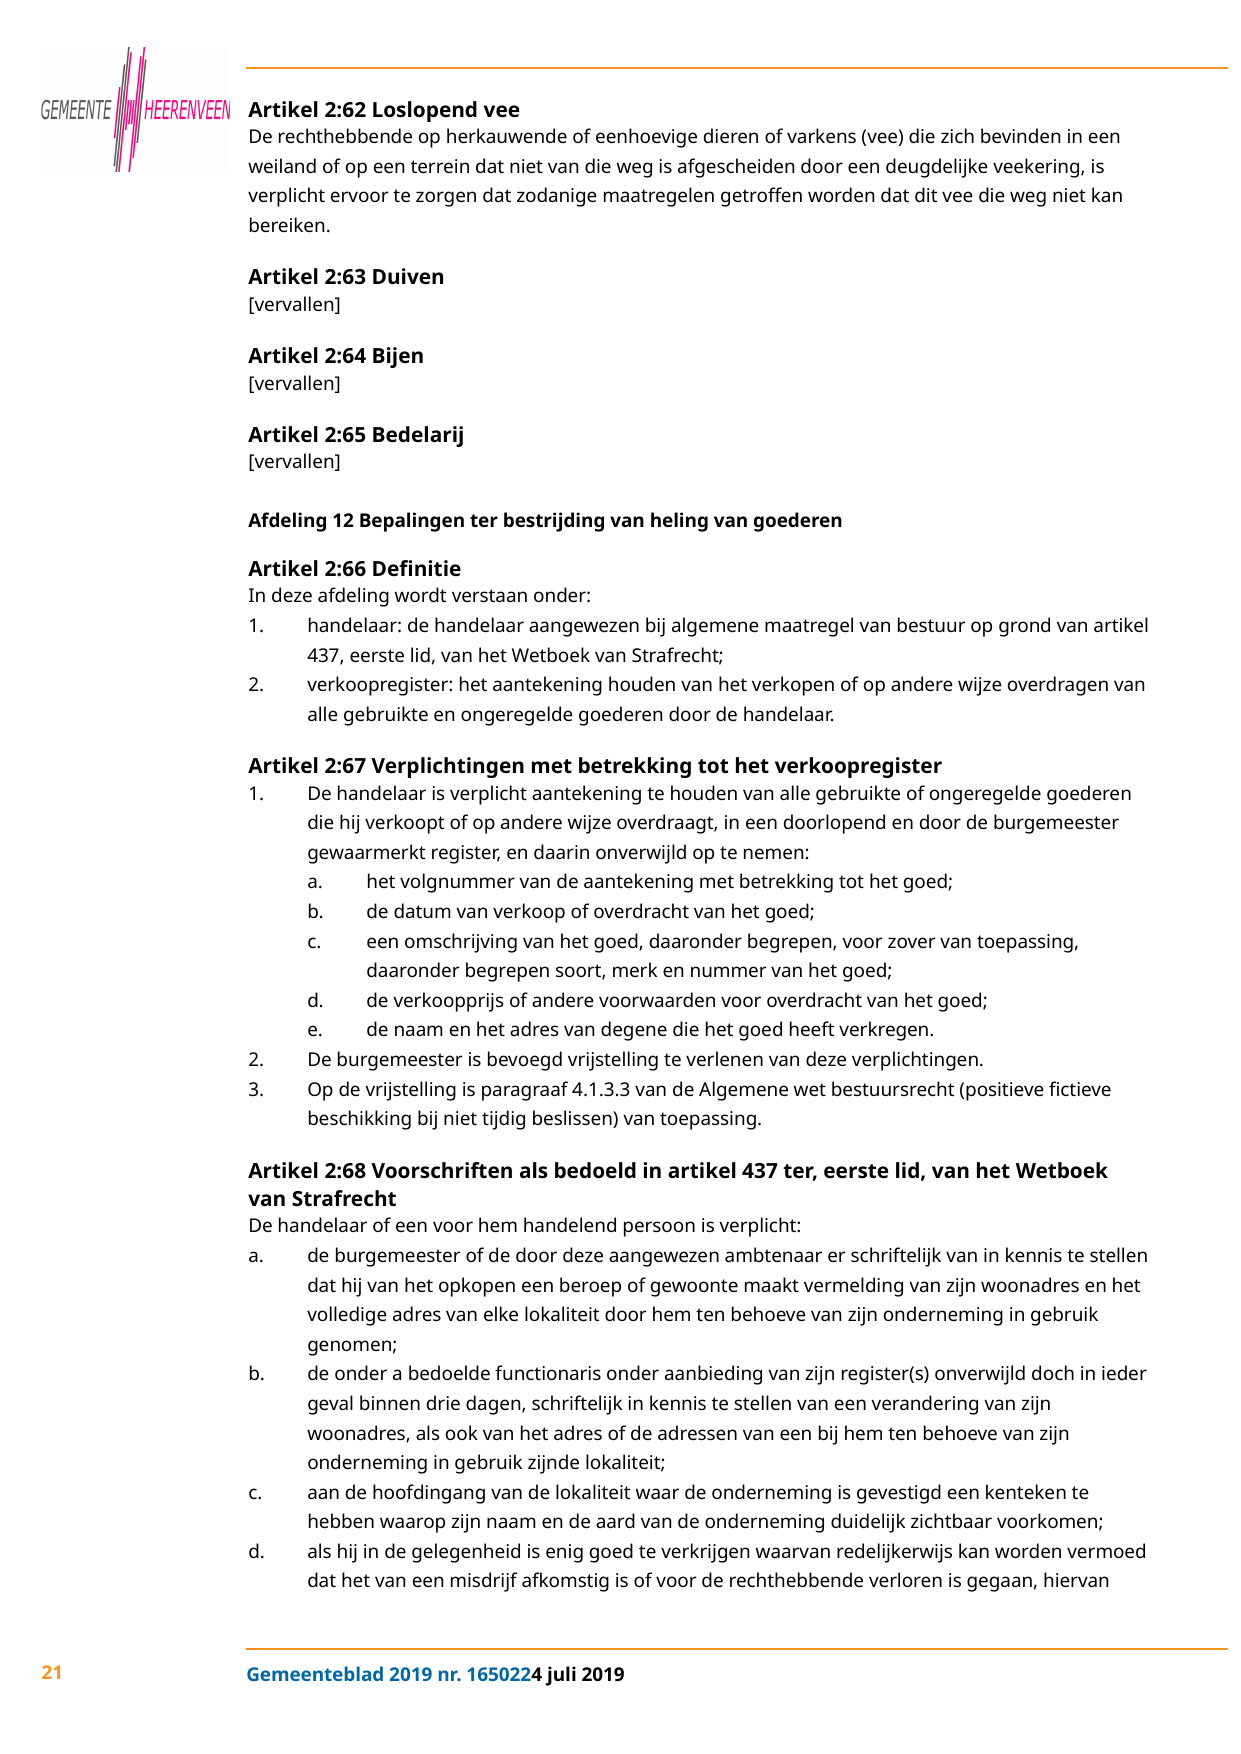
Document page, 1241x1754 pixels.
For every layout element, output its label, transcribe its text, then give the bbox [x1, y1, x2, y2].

text [vervallen] [248, 291, 1152, 317]
text In deze afdeling wordt verstaan onder: [248, 583, 1152, 608]
text Artikel 2:64 Bijen [248, 341, 1152, 370]
list als hij in de gelegenheid is enig goed te verkrijgen waarvan redelijkerwijs kan worden vermoed dat het van een misdrijf afkomstig is of voor de rechthebbende verloren is gegaan, hiervan [248, 1538, 1152, 1593]
text [vervallen] [248, 448, 1152, 474]
text De rechthebbende op herkauwende of eenhoevige dieren of varkens (vee) die zich bevinden in een weiland of op een terrein dat niet van die weg is afgescheiden door een deugdelijke veekering, is verplicht ervoor te zorgen dat zodanige maatregelen getroffen worden dat dit vee die weg niet kan bereiken. [248, 123, 1152, 238]
picture [41, 47, 231, 172]
list De handelaar is verplicht aantekening te houden van alle gebruikte of ongeregelde goederen die hij verkoopt of op andere wijze overdraagt, in een doorlopend en door de burgemeester gewaarmerkt register, en daarin onverwijld op te nemen: [248, 780, 1152, 865]
list Op de vrijstelling is paragraaf 4.1.3.3 van de Algemene wet bestuursrecht (positieve fictieve beschikking bij niet tijdig beslissen) van toepassing. [248, 1076, 1152, 1131]
list de verkoopprijs of andere voorwaarden voor overdracht van het goed; [307, 987, 1152, 1013]
text Artikel 2:67 Verplichtingen met betrekking tot het verkoopregister [248, 751, 1152, 780]
list De burgemeester is bevoegd vrijstelling te verlenen van deze verplichtingen. [248, 1046, 1152, 1072]
text Artikel 2:66 Definitie [248, 554, 1152, 583]
text De handelaar of een voor hem handelend persoon is verplicht: [248, 1213, 1152, 1238]
text Artikel 2:62 Loslopend vee [248, 95, 1152, 123]
list de naam en het adres van degene die het goed heeft verkregen. [307, 1017, 1152, 1042]
text Artikel 2:68 Voorschriften als bedoeld in artikel 437 ter, eerste lid, van het Wetboek van Strafrecht [248, 1156, 1152, 1213]
list een omschrijving van het goed, daaronder begrepen, voor zover van toepassing, daaronder begrepen soort, merk en nummer van het goed; [307, 928, 1152, 983]
list aan de hoofdingang van de lokaliteit waar de onderneming is gevestigd een kenteken te hebben waarop zijn naam en de aard van de onderneming duidelijk zichtbaar voorkomen; [248, 1479, 1152, 1534]
list verkoopregister: het aantekening houden van het verkopen of op andere wijze overdragen van alle gebruikte en ongeregelde goederen door de handelaar. [248, 671, 1152, 727]
list de datum van verkoop of overdracht van het goed; [307, 898, 1152, 924]
text Artikel 2:63 Duiven [248, 262, 1152, 291]
text Artikel 2:65 Bedelarij [248, 420, 1152, 448]
list het volgnummer van de aantekening met betrekking tot het goed; [307, 869, 1152, 894]
list handelaar: de handelaar aangewezen bij algemene maatregel van bestuur op grond van artikel 437, eerste lid, van het Wetboek van Strafrecht; [248, 612, 1152, 668]
text [vervallen] [248, 370, 1152, 395]
list de burgemeester of de door deze aangewezen ambtenaar er schriftelijk van in kennis te stellen dat hij van het opkopen een beroep of gewoonte maakt vermelding van zijn woonadres en het volledige adres van elke lokaliteit door hem ten behoeve van zijn onderneming in gebruik genomen; [248, 1242, 1152, 1357]
text Afdeling 12 Bepalingen ter bestrijding van heling van goederen [248, 508, 1152, 533]
list de onder a bedoelde functionaris onder aanbieding van zijn register(s) onverwijld doch in ieder geval binnen drie dagen, schriftelijk in kennis te stellen van een verandering van zijn woonadres, als ook van het adres of de adressen van een bij hem ten behoeve van zijn onderneming in gebruik zijnde lokaliteit; [248, 1361, 1152, 1475]
